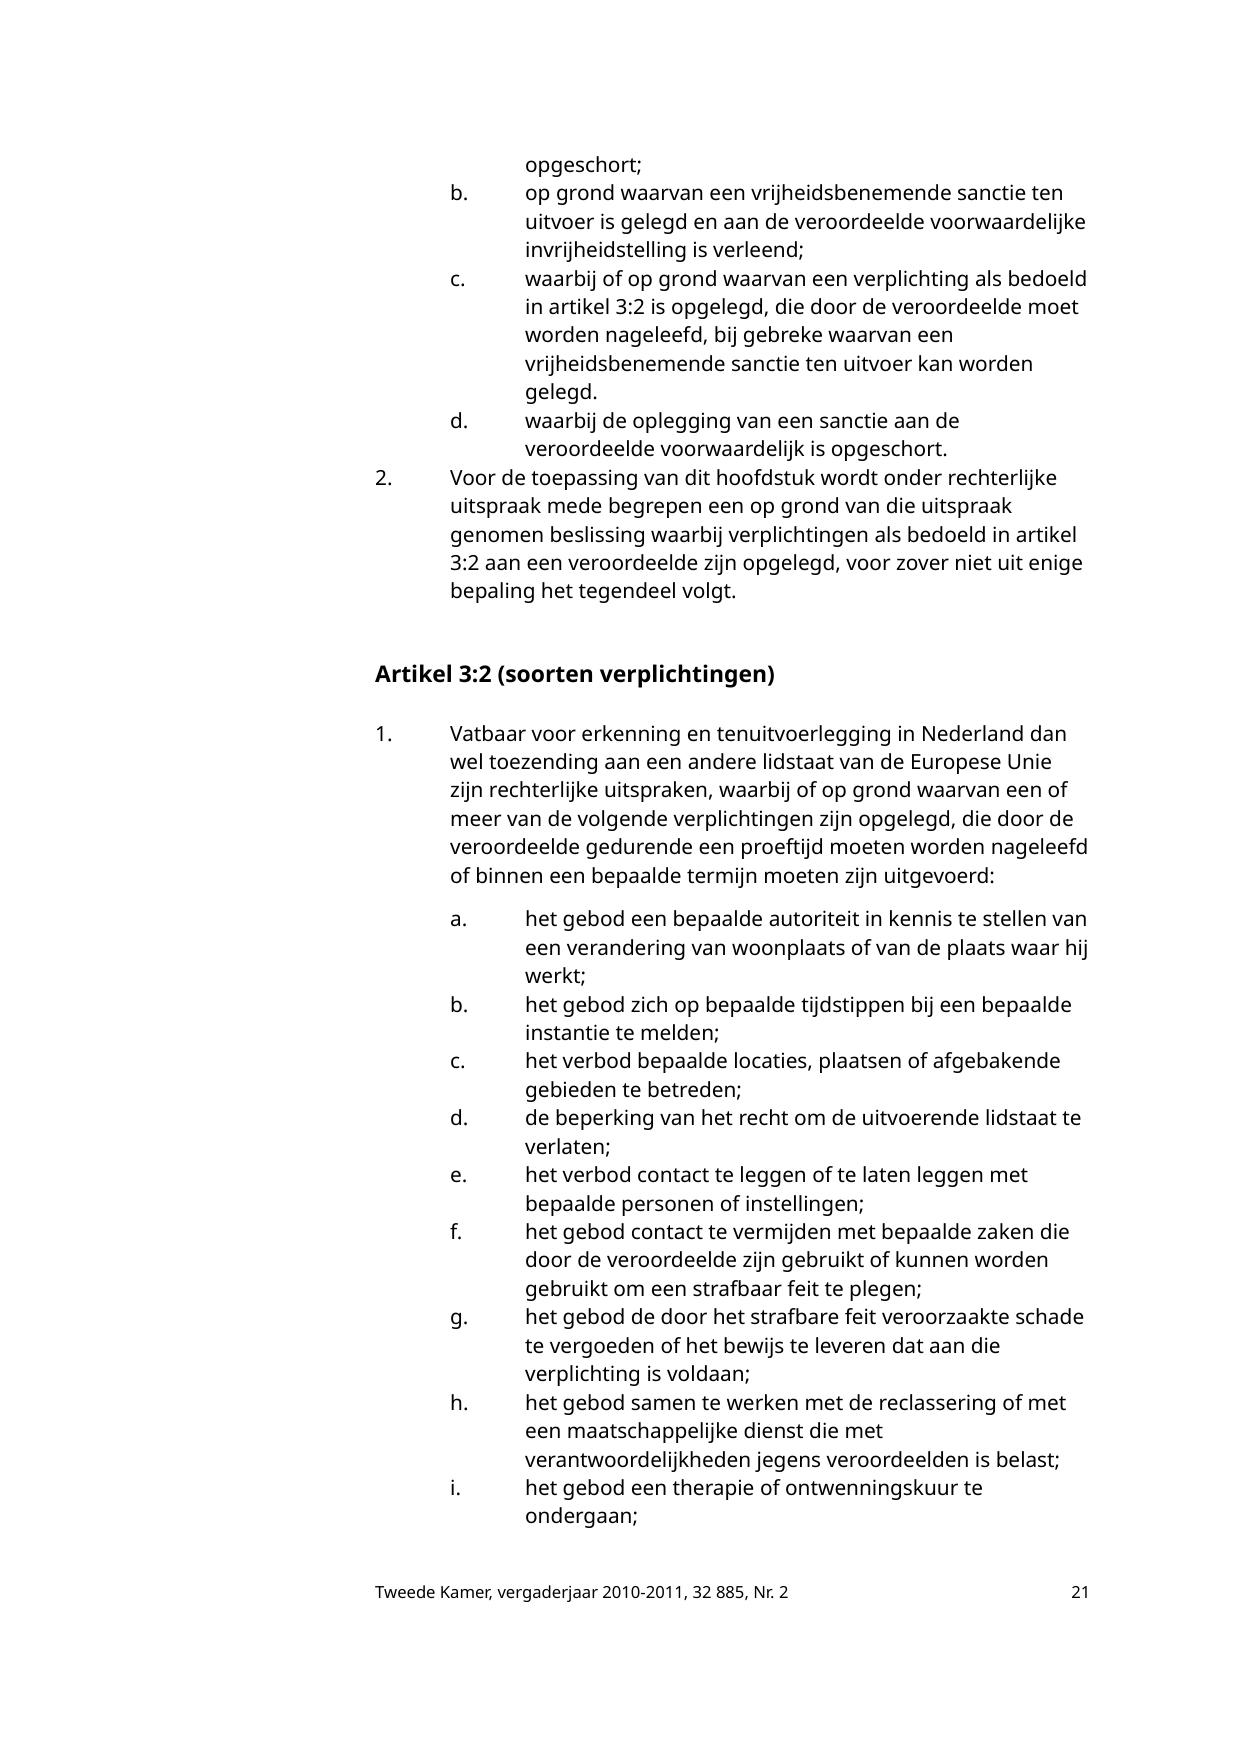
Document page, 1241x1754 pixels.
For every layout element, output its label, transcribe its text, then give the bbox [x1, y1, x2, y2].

subtitle Artikel 3:2 (soorten verplichtingen) [375, 657, 1090, 689]
list het gebod zich op bepaalde tijdstippen bij een bepaalde instantie te melden; [450, 990, 1090, 1047]
list op grond waarvan een vrijheidsbenemende sanctie ten uitvoer is gelegd en aan de veroordeelde voorwaardelijke invrijheidstelling is verleend; [450, 178, 1090, 264]
list opgeschort; [450, 150, 1090, 178]
list de beperking van het recht om de uitvoerende lidstaat te verlaten; [450, 1103, 1090, 1160]
list het gebod contact te vermijden met bepaalde zaken die door de veroordeelde zijn gebruikt of kunnen worden gebruikt om een strafbaar feit te plegen; [450, 1217, 1090, 1302]
list het gebod een therapie of ontwenningskuur te ondergaan; [450, 1473, 1090, 1530]
list het gebod een bepaalde autoriteit in kennis te stellen van een verandering van woonplaats of van de plaats waar hij werkt; [450, 904, 1090, 990]
list waarbij of op grond waarvan een verplichting als bedoeld in artikel 3:2 is opgelegd, die door de veroordeelde moet worden nageleefd, bij gebreke waarvan een vrijheidsbenemende sanctie ten uitvoer kan worden gelegd. [450, 264, 1090, 406]
list Voor de toepassing van dit hoofdstuk wordt onder rechterlijke uitspraak mede begrepen een op grond van die uitspraak genomen beslissing waarbij verplichtingen als bedoeld in artikel 3:2 aan een veroordeelde zijn opgelegd, voor zover niet uit enige bepaling het tegendeel volgt. [375, 463, 1090, 605]
list het verbod bepaalde locaties, plaatsen of afgebakende gebieden te betreden; [450, 1047, 1090, 1103]
list waarbij de oplegging van een sanctie aan de veroordeelde voorwaardelijk is opgeschort. [450, 406, 1090, 463]
list het gebod samen te werken met de reclassering of met een maatschappelijke dienst die met verantwoordelijkheden jegens veroordeelden is belast; [450, 1388, 1090, 1473]
list het gebod de door het strafbare feit veroorzaakte schade te vergoeden of het bewijs te leveren dat aan die verplichting is voldaan; [450, 1302, 1090, 1388]
list het verbod contact te leggen of te laten leggen met bepaalde personen of instellingen; [450, 1160, 1090, 1217]
list Vatbaar voor erkenning en tenuitvoerlegging in Nederland dan wel toezending aan een andere lidstaat van de Europese Unie zijn rechterlijke uitspraken, waarbij of op grond waarvan een of meer van de volgende verplichtingen zijn opgelegd, die door de veroordeelde gedurende een proeftijd moeten worden nageleefd of binnen een bepaalde termijn moeten zijn uitgevoerd: [375, 719, 1090, 889]
